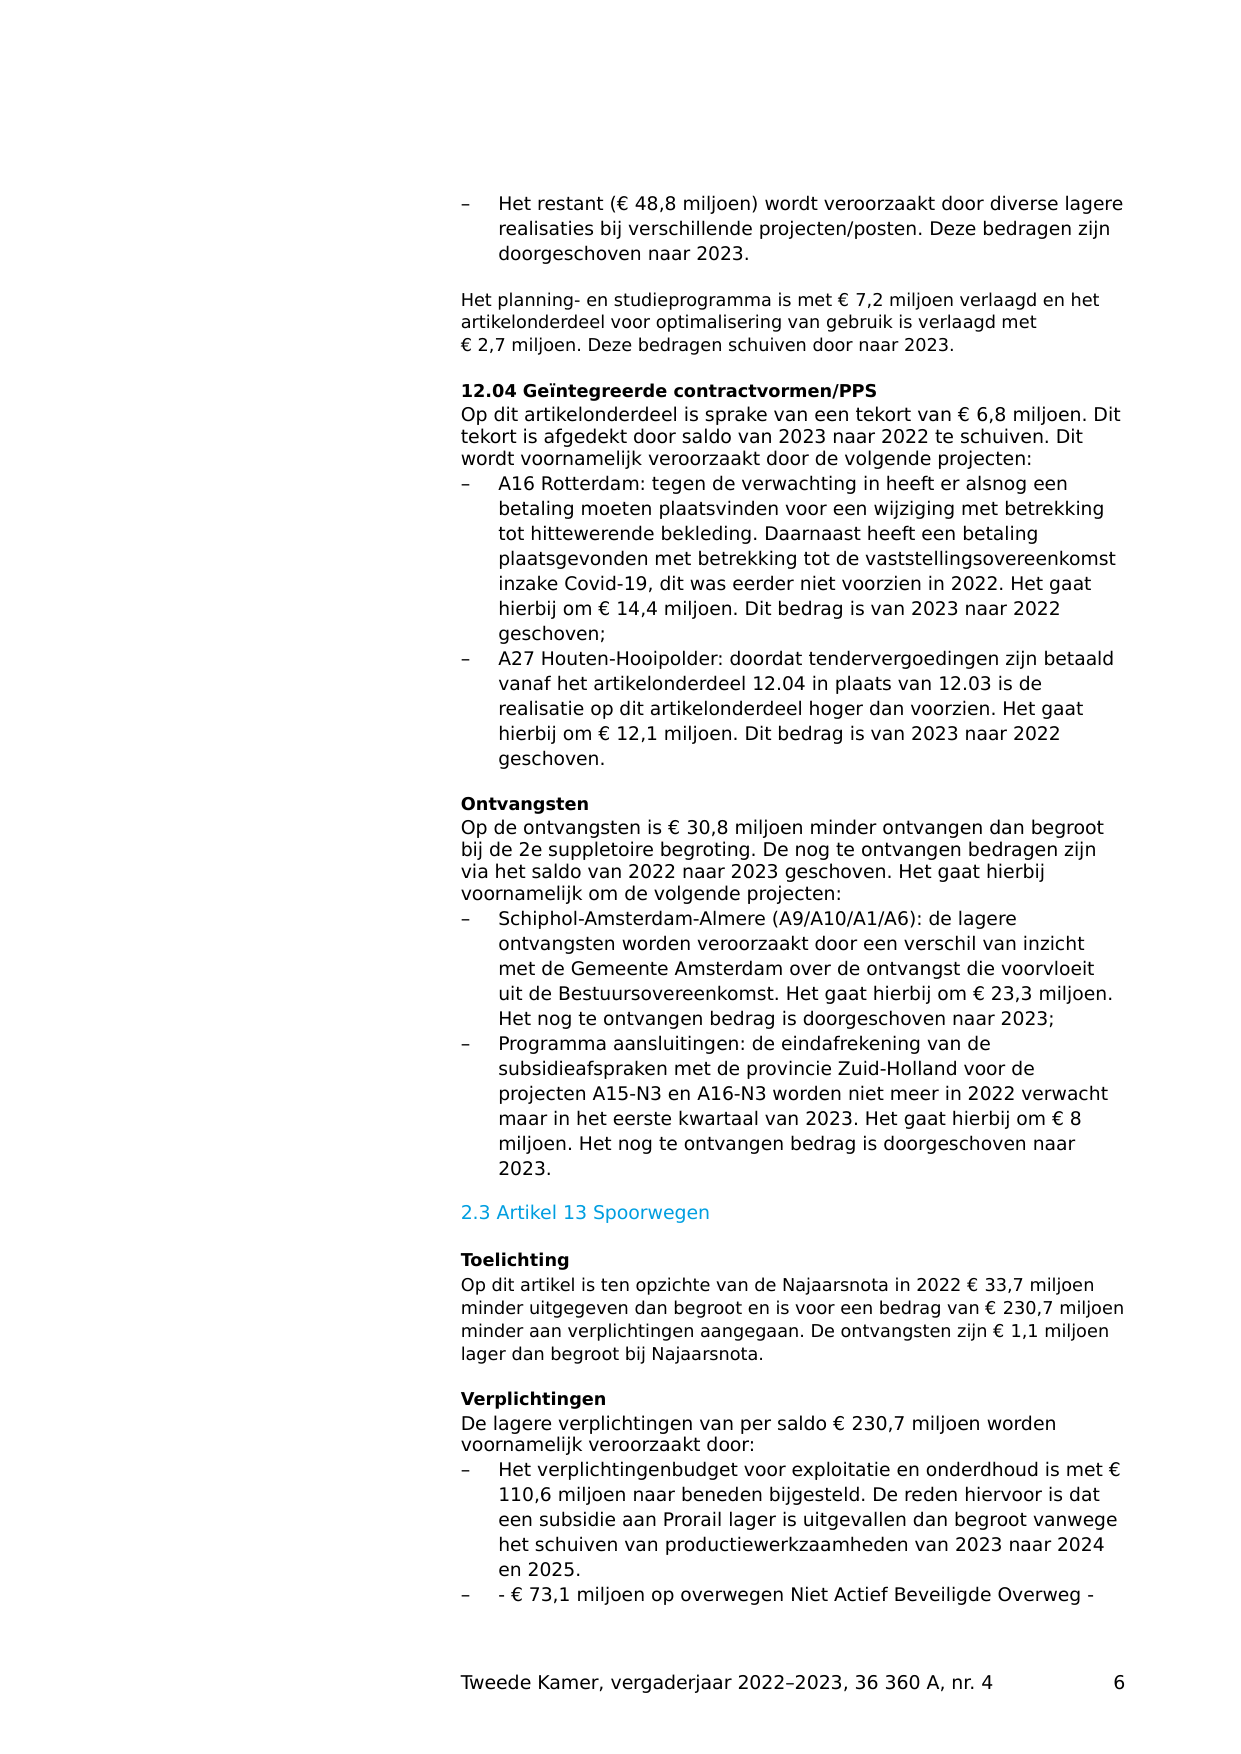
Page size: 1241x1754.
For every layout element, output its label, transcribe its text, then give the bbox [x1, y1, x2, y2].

text Het planning- en studieprogramma is met € 7,2 miljoen verlaagd en het artikelonderdeel voor optimalisering van gebruik is verlaagd met € 2,7 miljoen. Deze bedragen schuiven door naar 2023. [461, 288, 1125, 356]
text Op dit artikelonderdeel is sprake van een tekort van € 6,8 miljoen. Dit tekort is afgedekt door saldo van 2023 naar 2022 te schuiven. Dit wordt voornamelijk veroorzaakt door de volgende projecten: [461, 404, 1125, 470]
title 2.3 Artikel 13 Spoorwegen [461, 1202, 1125, 1224]
text Op dit artikel is ten opzichte van de Najaarsnota in 2022 € 33,7 miljoen minder uitgegeven dan begroot en is voor een bedrag van € 230,7 miljoen minder aan verplichtingen aangegaan. De ontvangsten zijn € 1,1 miljoen lager dan begroot bij Najaarsnota. [461, 1273, 1125, 1364]
text Op de ontvangsten is € 30,8 miljoen minder ontvangen dan begroot bij de 2e suppletoire begroting. De nog te ontvangen bedragen zijn via het saldo van 2022 naar 2023 geschoven. Het gaat hierbij voornamelijk om de volgende projecten: [461, 817, 1125, 905]
text Ontvangsten [461, 792, 1125, 815]
text De lagere verplichtingen van per saldo € 230,7 miljoen worden voornamelijk veroorzaakt door: [461, 1412, 1125, 1456]
list Schiphol-Amsterdam-Almere (A9/A10/A1/A6): de lagere ontvangsten worden veroorzaakt door een verschil van inzicht met de Gemeente Amsterdam over de ontvangst die voorvloeit uit de Bestuursovereenkomst. Het gaat hierbij om € 23,3 miljoen. Het nog te ontvangen bedrag is doorgeschoven naar 2023; [461, 905, 1125, 1030]
list A16 Rotterdam: tegen de verwachting in heeft er alsnog een betaling moeten plaatsvinden voor een wijziging met betrekking tot hittewerende bekleding. Daarnaast heeft een betaling plaatsgevonden met betrekking tot de vaststellingsovereenkomst inzake Covid-19, dit was eerder niet voorzien in 2022. Het gaat hierbij om € 14,4 miljoen. Dit bedrag is van 2023 naar 2022 geschoven; [461, 470, 1125, 645]
list - € 73,1 miljoen op overwegen Niet Actief Beveiligde Overweg [461, 1581, 1125, 1606]
text 12.04 Geïntegreerde contractvormen/PPS [461, 379, 1125, 402]
list Het verplichtingenbudget voor exploitatie en onderdhoud is met € 110,6 miljoen naar beneden bijgesteld. De reden hiervoor is dat een subsidie aan Prorail lager is uitgevallen dan begroot vanwege het schuiven van productiewerkzaamheden van 2023 naar 2024 en 2025. [461, 1456, 1125, 1581]
list Het restant (€ 48,8 miljoen) wordt veroorzaakt door diverse lagere realisaties bij verschillende projecten/posten. Deze bedragen zijn doorgeschoven naar 2023. [461, 191, 1125, 266]
list Programma aansluitingen: de eindafrekening van de subsidieafspraken met de provincie Zuid-Holland voor de projecten A15-N3 en A16-N3 worden niet meer in 2022 verwacht maar in het eerste kwartaal van 2023. Het gaat hierbij om € 8 miljoen. Het nog te ontvangen bedrag is doorgeschoven naar 2023. [461, 1030, 1125, 1180]
list A27 Houten-Hooipolder: doordat tendervergoedingen zijn betaald vanaf het artikelonderdeel 12.04 in plaats van 12.03 is de realisatie op dit artikelonderdeel hoger dan voorzien. Het gaat hierbij om € 12,1 miljoen. Dit bedrag is van 2023 naar 2022 geschoven. [461, 645, 1125, 770]
text Verplichtingen [461, 1387, 1125, 1410]
text Toelichting [461, 1248, 1125, 1271]
